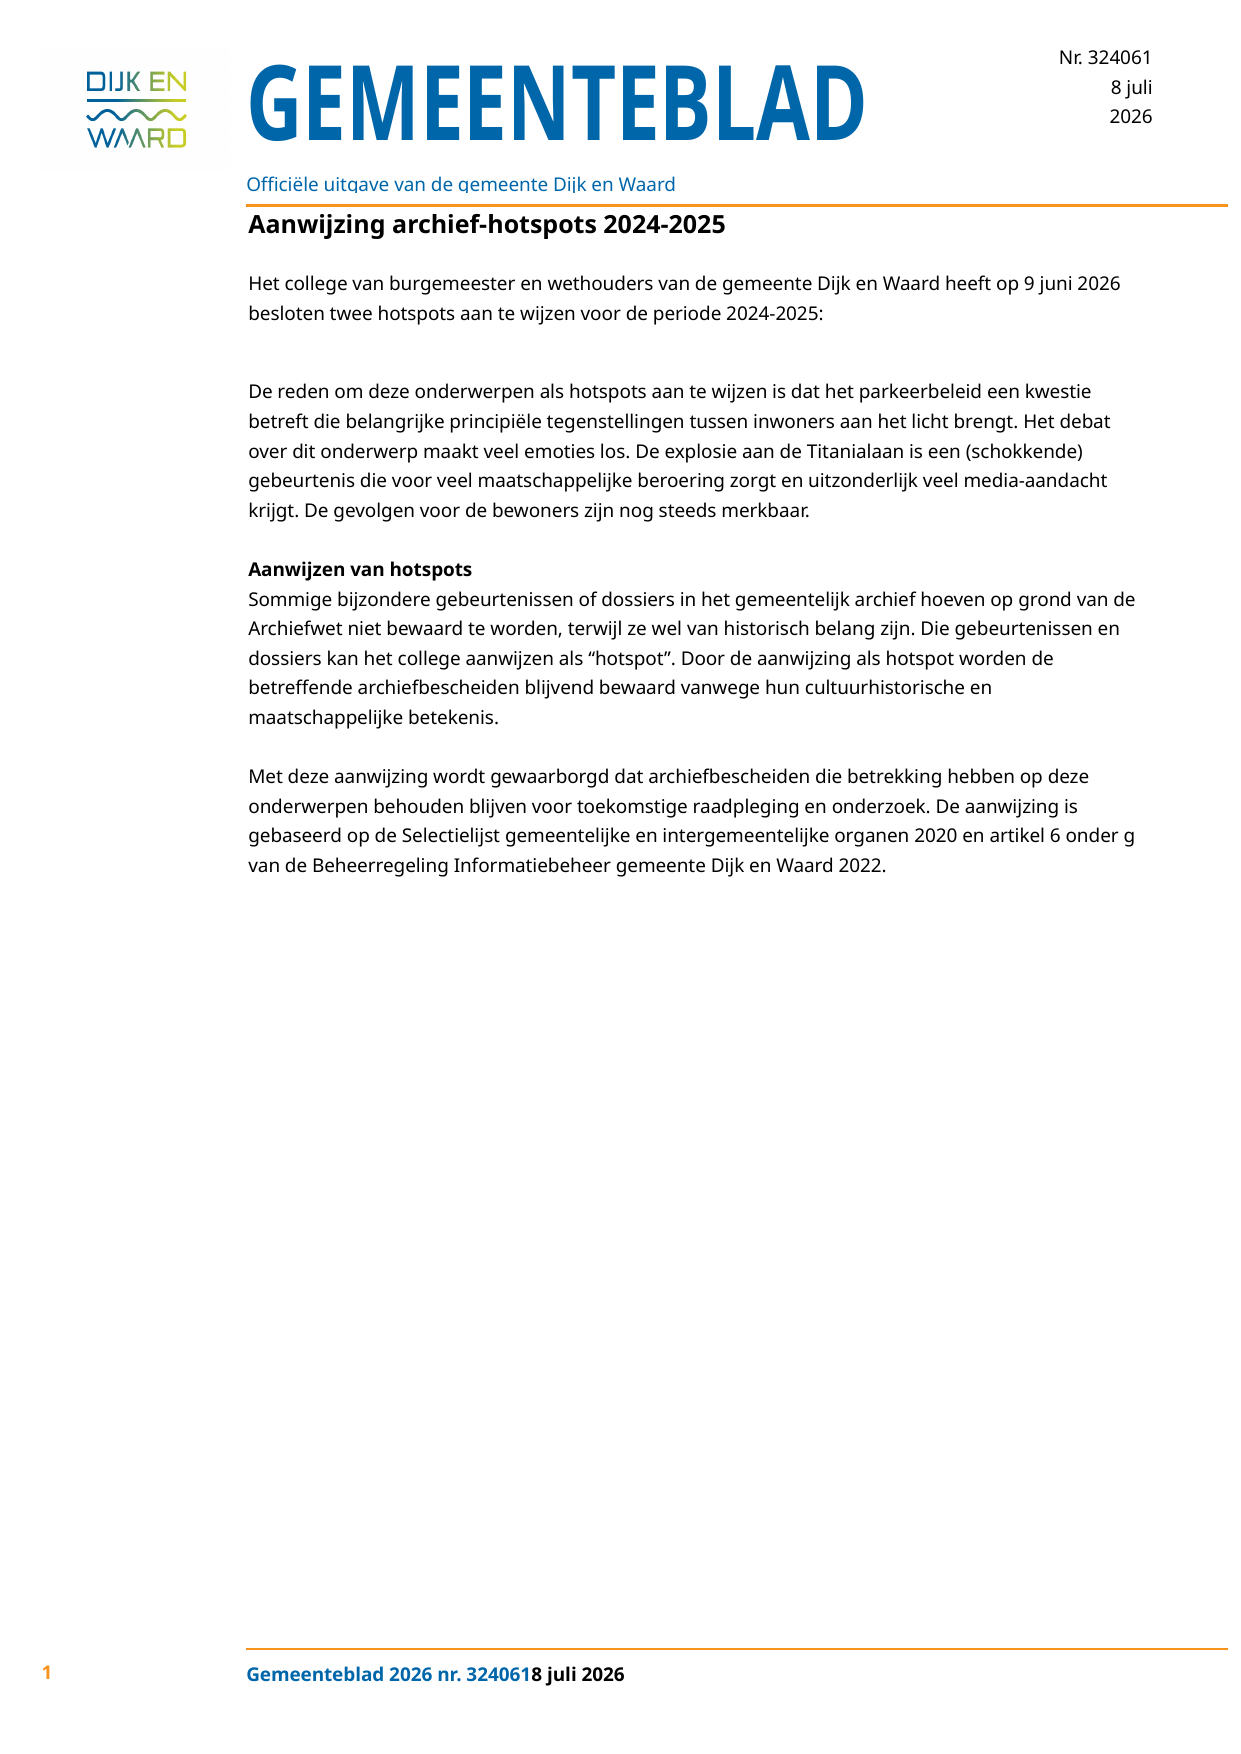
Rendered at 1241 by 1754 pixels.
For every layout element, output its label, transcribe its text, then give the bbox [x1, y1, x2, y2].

text Sommige bijzondere gebeurtenissen of dossiers in het gemeentelijk archief hoeven op grond van de Archiefwet niet bewaard te worden, terwijl ze wel van historisch belang zijn. Die gebeurtenissen en dossiers kan het college aanwijzen als “hotspot”. Door de aanwijzing als hotspot worden de betreffende archiefbescheiden blijvend bewaard vanwege hun cultuurhistorische en maatschappelijke betekenis. [248, 586, 1152, 730]
text Aanwijzing archief-hotspots 2024-2025 [248, 207, 1152, 241]
text Aanwijzen van hotspots [248, 556, 1152, 582]
text De reden om deze onderwerpen als hotspots aan te wijzen is dat het parkeerbeleid een kwestie betreft die belangrijke principiële tegenstellingen tussen inwoners aan het licht brengt. Het debat over dit onderwerp maakt veel emoties los. De explosie aan de Titanialaan is een (schokkende) gebeurtenis die voor veel maatschappelijke beroering zorgt en uitzonderlijk veel media-aandacht krijgt. De gevolgen voor de bewoners zijn nog steeds merkbaar. [248, 379, 1152, 523]
text Met deze aanwijzing wordt gewaarborgd dat archiefbescheiden die betrekking hebben op deze onderwerpen behouden blijven voor toekomstige raadpleging en onderzoek. De aanwijzing is gebaseerd op de Selectielijst gemeentelijke en intergemeentelijke organen 2020 en artikel 6 onder g van de Beheerregeling Informatiebeheer gemeente Dijk en Waard 2022. [248, 763, 1152, 878]
text Het college van burgemeester en wethouders van de gemeente Dijk en Waard heeft op 9 juni 2026 besloten twee hotspots aan te wijzen voor de periode 2024-2025: [248, 270, 1152, 326]
picture [41, 47, 231, 172]
